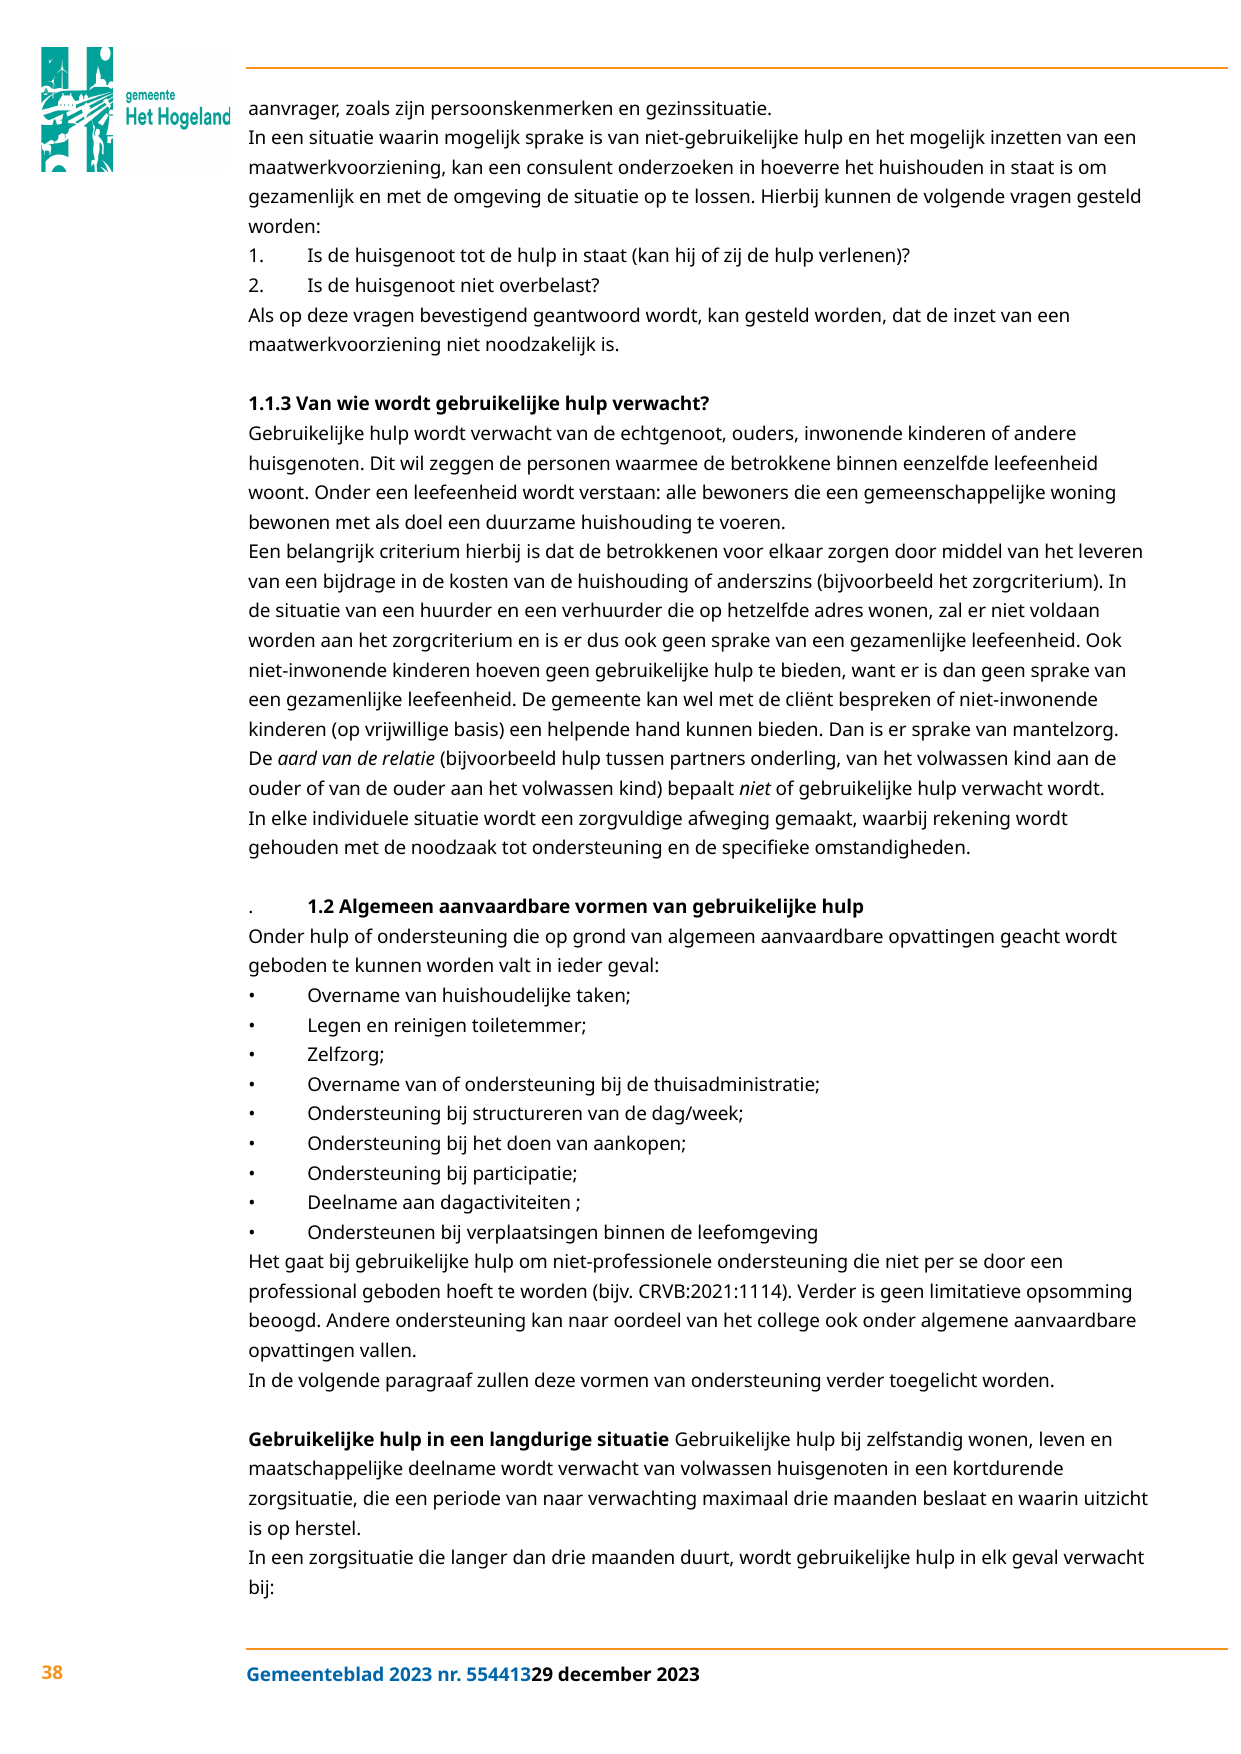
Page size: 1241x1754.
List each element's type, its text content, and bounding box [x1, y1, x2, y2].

text 1.1.3 Van wie wordt gebruikelijke hulp verwacht? [248, 391, 1152, 416]
text In de volgende paragraaf zullen deze vormen van ondersteuning verder toegelicht worden. [248, 1367, 1152, 1393]
text Gebruikelijke hulp in een langdurige situatie Gebruikelijke hulp bij zelfstandig wonen, leven en maatschappelijke deelname wordt verwacht van volwassen huisgenoten in een kortdurende zorgsituatie, die een periode van naar verwachting maximaal drie maanden beslaat en waarin uitzicht is op herstel. [248, 1426, 1152, 1541]
list Is de huisgenoot tot de hulp in staat (kan hij of zij de hulp verlenen)? [248, 243, 1152, 268]
picture [41, 47, 231, 172]
list Ondersteunen bij verplaatsingen binnen de leefomgeving [248, 1219, 1152, 1245]
list Is de huisgenoot niet overbelast? [248, 272, 1152, 298]
list Legen en reinigen toiletemmer; [248, 1012, 1152, 1038]
text In een zorgsituatie die langer dan drie maanden duurt, wordt gebruikelijke hulp in elk geval verwacht bij: [248, 1544, 1152, 1600]
text Gebruikelijke hulp wordt verwacht van de echtgenoot, ouders, inwonende kinderen of andere huisgenoten. Dit wil zeggen de personen waarmee de betrokkene binnen eenzelfde leefeenheid woont. Onder een leefeenheid wordt verstaan: alle bewoners die een gemeenschappelijke woning bewonen met als doel een duurzame huishouding te voeren. [248, 420, 1152, 535]
list 1.2 Algemeen aanvaardbare vormen van gebruikelijke hulp [248, 893, 1152, 919]
text In elke individuele situatie wordt een zorgvuldige afweging gemaakt, waarbij rekening wordt gehouden met de noodzaak tot ondersteuning en de specifieke omstandigheden. [248, 805, 1152, 860]
text Het gaat bij gebruikelijke hulp om niet-professionele ondersteuning die niet per se door een professional geboden hoeft te worden (bijv. CRVB:2021:1114). Verder is geen limitatieve opsomming beoogd. Andere ondersteuning kan naar oordeel van het college ook onder algemene aanvaardbare opvattingen vallen. [248, 1248, 1152, 1363]
list Ondersteuning bij participatie; [248, 1160, 1152, 1186]
list Overname van huishoudelijke taken; [248, 982, 1152, 1008]
list Deelname aan dagactiviteiten ; [248, 1189, 1152, 1215]
text In een situatie waarin mogelijk sprake is van niet-gebruikelijke hulp en het mogelijk inzetten van een maatwerkvoorziening, kan een consulent onderzoeken in hoeverre het huishouden in staat is om gezamenlijk en met de omgeving de situatie op te lossen. Hierbij kunnen de volgende vragen gesteld worden: [248, 124, 1152, 239]
text Als op deze vragen bevestigend geantwoord wordt, kan gesteld worden, dat de inzet van een maatwerkvoorziening niet noodzakelijk is. [248, 302, 1152, 357]
list Zelfzorg; [248, 1041, 1152, 1067]
list Overname van of ondersteuning bij de thuisadministratie; [248, 1071, 1152, 1097]
text Onder hulp of ondersteuning die op grond van algemeen aanvaardbare opvattingen geacht wordt geboden te kunnen worden valt in ieder geval: [248, 923, 1152, 978]
list Ondersteuning bij het doen van aankopen; [248, 1130, 1152, 1156]
text aanvrager, zoals zijn persoonskenmerken en gezinssituatie. [248, 95, 1152, 121]
list Ondersteuning bij structureren van de dag/week; [248, 1101, 1152, 1126]
text Een belangrijk criterium hierbij is dat de betrokkenen voor elkaar zorgen door middel van het leveren van een bijdrage in de kosten van de huishouding of anderszins (bijvoorbeeld het zorgcriterium). In de situatie van een huurder en een verhuurder die op hetzelfde adres wonen, zal er niet voldaan worden aan het zorgcriterium en is er dus ook geen sprake van een gezamenlijke leefeenheid. Ook niet-inwonende kinderen hoeven geen gebruikelijke hulp te bieden, want er is dan geen sprake van een gezamenlijke leefeenheid. De gemeente kan wel met de cliënt bespreken of niet-inwonende kinderen (op vrijwillige basis) een helpende hand kunnen bieden. Dan is er sprake van mantelzorg. [248, 538, 1152, 742]
text De aard van de relatie (bijvoorbeeld hulp tussen partners onderling, van het volwassen kind aan de ouder of van de ouder aan het volwassen kind) bepaalt niet of gebruikelijke hulp verwacht wordt. [248, 746, 1152, 801]
